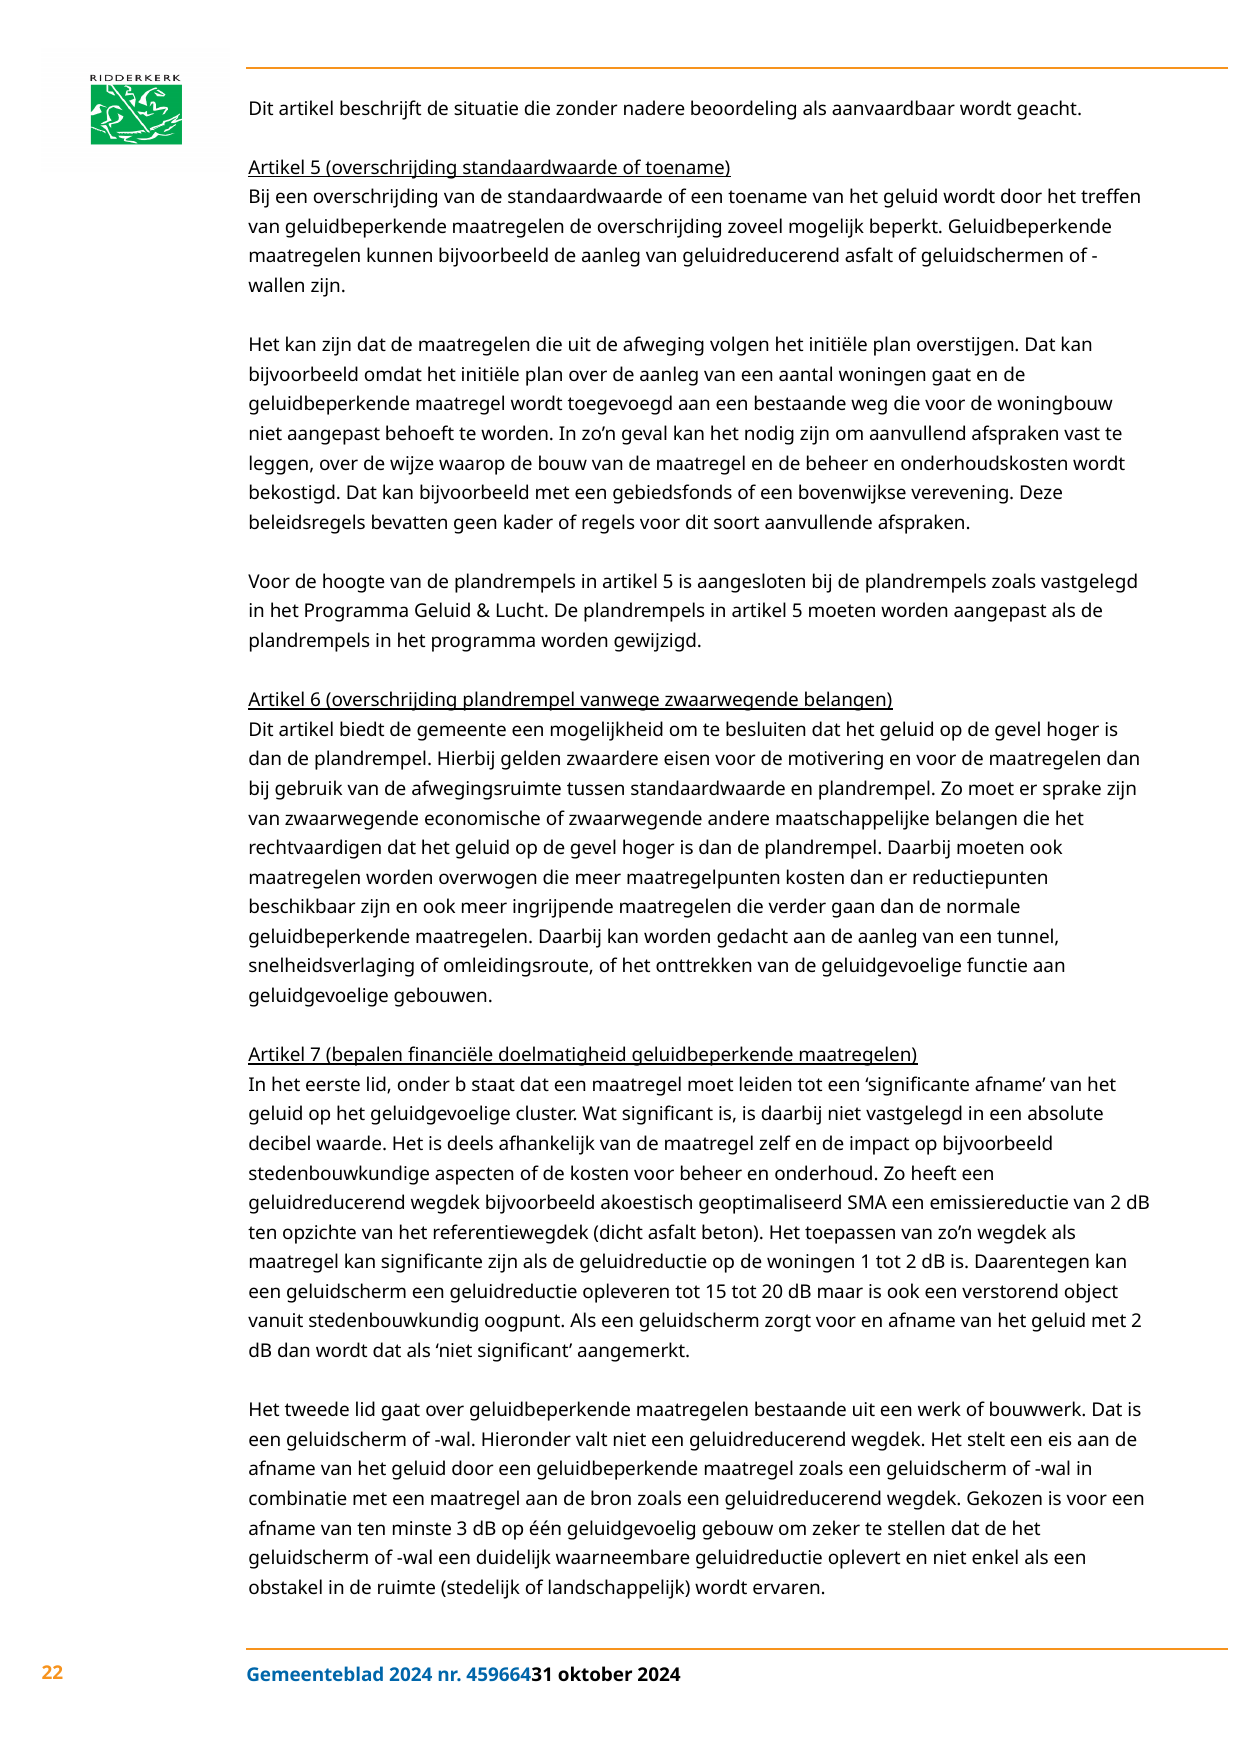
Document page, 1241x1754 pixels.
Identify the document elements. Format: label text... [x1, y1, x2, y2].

text Artikel 6 (overschrijding plandrempel vanwege zwaarwegende belangen) [248, 686, 1152, 712]
text Bij een overschrijding van de standaardwaarde of een toename van het geluid wordt door het treffen van geluidbeperkende maatregelen de overschrijding zoveel mogelijk beperkt. Geluidbeperkende maatregelen kunnen bijvoorbeeld de aanleg van geluidreducerend asfalt of geluidschermen of -wallen zijn. [248, 183, 1152, 298]
text Artikel 7 (bepalen financiële doelmatigheid geluidbeperkende maatregelen) [248, 1041, 1152, 1067]
text Voor de hoogte van de plandrempels in artikel 5 is aangesloten bij de plandrempels zoals vastgelegd in het Programma Geluid & Lucht. De plandrempels in artikel 5 moeten worden aangepast als de plandrempels in het programma worden gewijzigd. [248, 568, 1152, 653]
text Dit artikel biedt de gemeente een mogelijkheid om te besluiten dat het geluid op de gevel hoger is dan de plandrempel. Hierbij gelden zwaardere eisen voor de motivering en voor de maatregelen dan bij gebruik van de afwegingsruimte tussen standaardwaarde en plandrempel. Zo moet er sprake zijn van zwaarwegende economische of zwaarwegende andere maatschappelijke belangen die het rechtvaardigen dat het geluid op de gevel hoger is dan de plandrempel. Daarbij moeten ook maatregelen worden overwogen die meer maatregelpunten kosten dan er reductiepunten beschikbaar zijn en ook meer ingrijpende maatregelen die verder gaan dan de normale geluidbeperkende maatregelen. Daarbij kan worden gedacht aan de aanleg van een tunnel, snelheidsverlaging of omleidingsroute, of het onttrekken van de geluidgevoelige functie aan geluidgevoelige gebouwen. [248, 716, 1152, 1008]
text Artikel 5 (overschrijding standaardwaarde of toename) [248, 154, 1152, 180]
text Dit artikel beschrijft de situatie die zonder nadere beoordeling als aanvaardbaar wordt geacht. [248, 95, 1152, 121]
picture [41, 47, 231, 172]
text Het tweede lid gaat over geluidbeperkende maatregelen bestaande uit een werk of bouwwerk. Dat is een geluidscherm of -wal. Hieronder valt niet een geluidreducerend wegdek. Het stelt een eis aan de afname van het geluid door een geluidbeperkende maatregel zoals een geluidscherm of -wal in combinatie met een maatregel aan de bron zoals een geluidreducerend wegdek. Gekozen is voor een afname van ten minste 3 dB op één geluidgevoelig gebouw om zeker te stellen dat de het geluidscherm of -wal een duidelijk waarneembare geluidreductie oplevert en niet enkel als een obstakel in de ruimte (stedelijk of landschappelijk) wordt ervaren. [248, 1396, 1152, 1600]
text Het kan zijn dat de maatregelen die uit de afweging volgen het initiële plan overstijgen. Dat kan bijvoorbeeld omdat het initiële plan over de aanleg van een aantal woningen gaat en de geluidbeperkende maatregel wordt toegevoegd aan een bestaande weg die voor de woningbouw niet aangepast behoeft te worden. In zo’n geval kan het nodig zijn om aanvullend afspraken vast te leggen, over de wijze waarop de bouw van de maatregel en de beheer en onderhoudskosten wordt bekostigd. Dat kan bijvoorbeeld met een gebiedsfonds of een bovenwijkse verevening. Deze beleidsregels bevatten geen kader of regels voor dit soort aanvullende afspraken. [248, 331, 1152, 535]
text In het eerste lid, onder b staat dat een maatregel moet leiden tot een ‘significante afname’ van het geluid op het geluidgevoelige cluster. Wat significant is, is daarbij niet vastgelegd in een absolute decibel waarde. Het is deels afhankelijk van de maatregel zelf en de impact op bijvoorbeeld stedenbouwkundige aspecten of de kosten voor beheer en onderhoud. Zo heeft een geluidreducerend wegdek bijvoorbeeld akoestisch geoptimaliseerd SMA een emissiereductie van 2 dB ten opzichte van het referentiewegdek (dicht asfalt beton). Het toepassen van zo’n wegdek als maatregel kan significante zijn als de geluidreductie op de woningen 1 tot 2 dB is. Daarentegen kan een geluidscherm een geluidreductie opleveren tot 15 tot 20 dB maar is ook een verstorend object vanuit stedenbouwkundig oogpunt. Als een geluidscherm zorgt voor en afname van het geluid met 2 dB dan wordt dat als ‘niet significant’ aangemerkt. [248, 1071, 1152, 1363]
